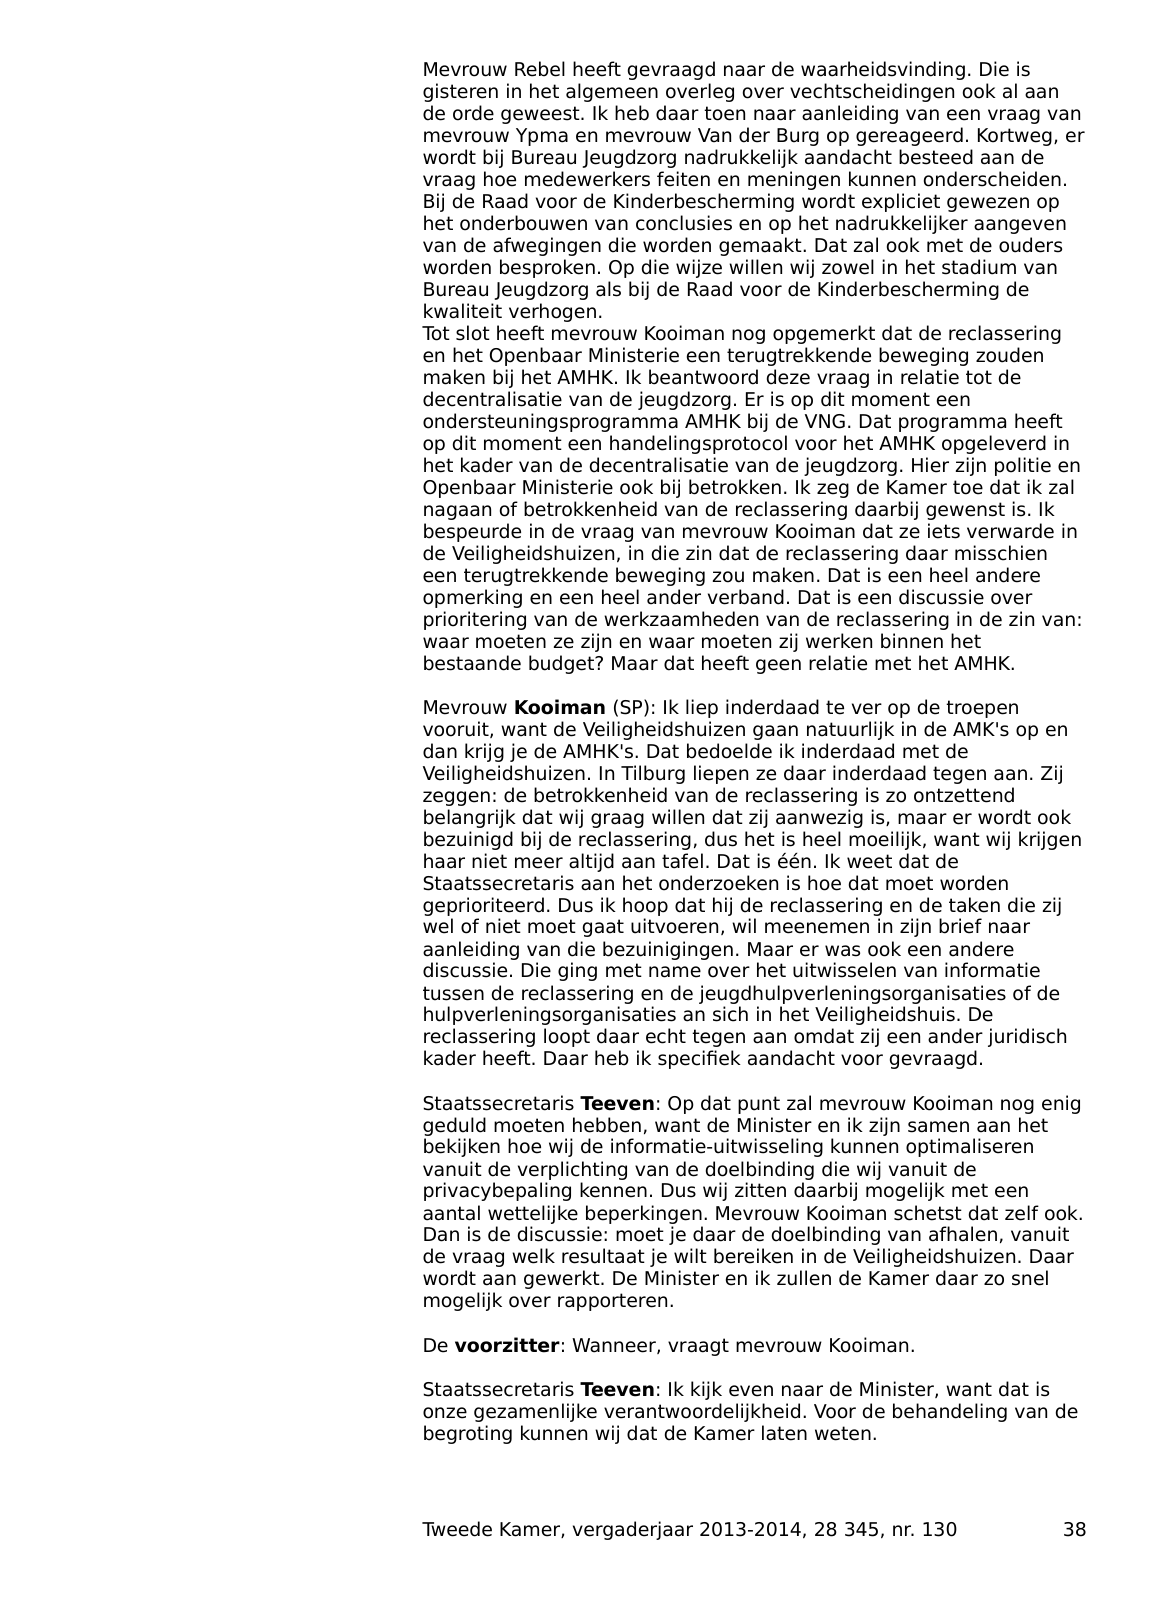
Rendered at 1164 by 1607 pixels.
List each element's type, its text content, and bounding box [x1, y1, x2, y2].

text Mevrouw Rebel heeft gevraagd naar de waarheidsvinding. Die is gisteren in het algemeen overleg over vechtscheidingen ook al aan de orde geweest. Ik heb daar toen naar aanleiding van een vraag van mevrouw Ypma en mevrouw Van der Burg op gereageerd. Kortweg, er wordt bij Bureau Jeugdzorg nadrukkelijk aandacht besteed aan de vraag hoe medewerkers feiten en meningen kunnen onderscheiden. Bij de Raad voor de Kinderbescherming wordt expliciet gewezen op het onderbouwen van conclusies en op het nadrukkelijker aangeven van de afwegingen die worden gemaakt. Dat zal ook met de ouders worden besproken. Op die wijze willen wij zowel in het stadium van Bureau Jeugdzorg als bij de Raad voor de Kinderbescherming de kwaliteit verhogen. [422, 59, 1087, 323]
text Staatssecretaris Teeven: Ik kijk even naar de Minister, want dat is onze gezamenlijke verantwoordelijkheid. Voor de behandeling van de begroting kunnen wij dat de Kamer laten weten. [422, 1379, 1087, 1444]
text Tot slot heeft mevrouw Kooiman nog opgemerkt dat de reclassering en het Openbaar Ministerie een terugtrekkende beweging zouden maken bij het AMHK. Ik beantwoord deze vraag in relatie tot de decentralisatie van de jeugdzorg. Er is op dit moment een ondersteuningsprogramma AMHK bij de VNG. Dat programma heeft op dit moment een handelingsprotocol voor het AMHK opgeleverd in het kader van de decentralisatie van de jeugdzorg. Hier zijn politie en Openbaar Ministerie ook bij betrokken. Ik zeg de Kamer toe dat ik zal nagaan of betrokkenheid van de reclassering daarbij gewenst is. Ik bespeurde in de vraag van mevrouw Kooiman dat ze iets verwarde in de Veiligheidshuizen, in die zin dat de reclassering daar misschien een terugtrekkende beweging zou maken. Dat is een heel andere opmerking en een heel ander verband. Dat is een discussie over prioritering van de werkzaamheden van de reclassering in de zin van: waar moeten ze zijn en waar moeten zij werken binnen het bestaande budget? Maar dat heeft geen relatie met het AMHK. [422, 323, 1087, 674]
text Mevrouw Kooiman (SP): Ik liep inderdaad te ver op de troepen vooruit, want de Veiligheidshuizen gaan natuurlijk in de AMK's op en dan krijg je de AMHK's. Dat bedoelde ik inderdaad met de Veiligheidshuizen. In Tilburg liepen ze daar inderdaad tegen aan. Zij zeggen: de betrokkenheid van de reclassering is zo ontzettend belangrijk dat wij graag willen dat zij aanwezig is, maar er wordt ook bezuinigd bij de reclassering, dus het is heel moeilijk, want wij krijgen haar niet meer altijd aan tafel. Dat is één. Ik weet dat de Staatssecretaris aan het onderzoeken is hoe dat moet worden geprioriteerd. Dus ik hoop dat hij de reclassering en de taken die zij wel of niet moet gaat uitvoeren, wil meenemen in zijn brief naar aanleiding van die bezuinigingen. Maar er was ook een andere discussie. Die ging met name over het uitwisselen van informatie tussen de reclassering en de jeugdhulpverleningsorganisaties of de hulpverleningsorganisaties an sich in het Veiligheidshuis. De reclassering loopt daar echt tegen aan omdat zij een ander juridisch kader heeft. Daar heb ik specifiek aandacht voor gevraagd. [422, 697, 1087, 1070]
text Staatssecretaris Teeven: Op dat punt zal mevrouw Kooiman nog enig geduld moeten hebben, want de Minister en ik zijn samen aan het bekijken hoe wij de informatie-uitwisseling kunnen optimaliseren vanuit de verplichting van de doelbinding die wij vanuit de privacybepaling kennen. Dus wij zitten daarbij mogelijk met een aantal wettelijke beperkingen. Mevrouw Kooiman schetst dat zelf ook. Dan is de discussie: moet je daar de doelbinding van afhalen, vanuit de vraag welk resultaat je wilt bereiken in de Veiligheidshuizen. Daar wordt aan gewerkt. De Minister en ik zullen de Kamer daar zo snel mogelijk over rapporteren. [422, 1092, 1087, 1312]
text De voorzitter: Wanneer, vraagt mevrouw Kooiman. [422, 1334, 1087, 1356]
